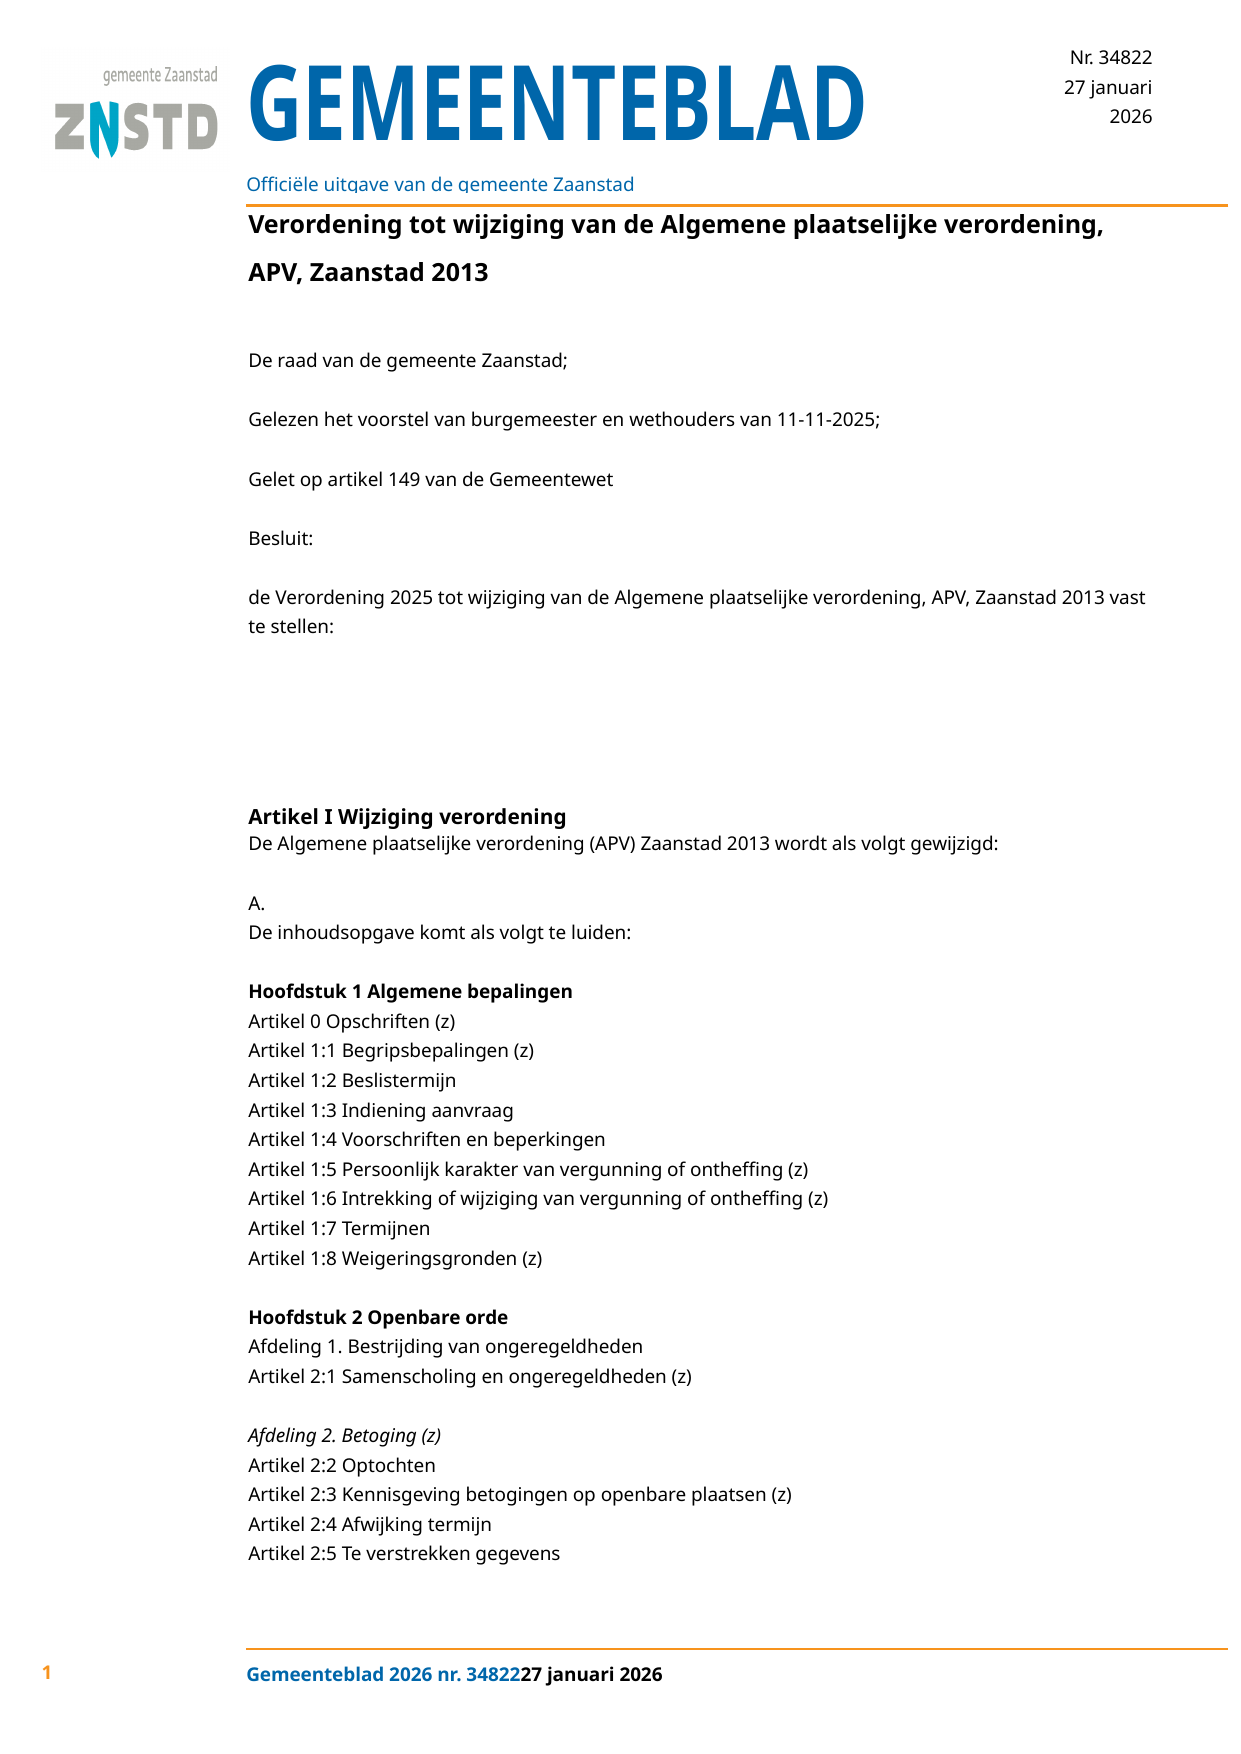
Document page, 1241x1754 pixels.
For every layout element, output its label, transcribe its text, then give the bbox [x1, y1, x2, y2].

text Hoofdstuk 2 Openbare orde [248, 1304, 1152, 1330]
text de Verordening 2025 tot wijziging van de Algemene plaatselijke verordening, APV, Zaanstad 2013 vast te stellen: [248, 584, 1152, 639]
text Artikel 1:6 Intrekking of wijziging van vergunning of ontheffing (z) [248, 1186, 1152, 1211]
text Artikel 1:2 Beslistermijn [248, 1067, 1152, 1093]
text Artikel 1:3 Indiening aanvraag [248, 1097, 1152, 1123]
text Hoofdstuk 1 Algemene bepalingen [248, 978, 1152, 1004]
text Artikel I Wijziging verordening [248, 802, 1152, 831]
text Artikel 2:3 Kennisgeving betogingen op openbare plaatsen (z) [248, 1481, 1152, 1507]
text Artikel 0 Opschriften (z) [248, 1008, 1152, 1034]
text Artikel 2:1 Samenscholing en ongeregeldheden (z) [248, 1363, 1152, 1389]
text Afdeling 2. Betoging (z) [248, 1422, 1152, 1448]
text Verordening tot wijziging van de Algemene plaatselijke verordening, APV, Zaanstad 2013 [248, 207, 1152, 288]
text Gelezen het voorstel van burgemeester en wethouders van 11-11-2025; [248, 407, 1152, 432]
text Artikel 1:8 Weigeringsgronden (z) [248, 1245, 1152, 1271]
text Besluit: [248, 525, 1152, 551]
text Afdeling 1. Bestrijding van ongeregeldheden [248, 1333, 1152, 1359]
text Artikel 1:7 Termijnen [248, 1215, 1152, 1241]
text De Algemene plaatselijke verordening (APV) Zaanstad 2013 wordt als volgt gewijzigd: [248, 831, 1152, 856]
text Artikel 2:2 Optochten [248, 1452, 1152, 1478]
text Artikel 1:1 Begripsbepalingen (z) [248, 1038, 1152, 1063]
text Artikel 1:5 Persoonlijk karakter van vergunning of ontheffing (z) [248, 1156, 1152, 1182]
picture [41, 47, 231, 172]
text A. [248, 890, 1152, 916]
text De inhoudsopgave komt als volgt te luiden: [248, 919, 1152, 945]
text Artikel 2:4 Afwijking termijn [248, 1511, 1152, 1537]
text Gelet op artikel 149 van de Gemeentewet [248, 466, 1152, 492]
text De raad van de gemeente Zaanstad; [248, 347, 1152, 373]
text Artikel 2:5 Te verstrekken gegevens [248, 1541, 1152, 1566]
text Artikel 1:4 Voorschriften en beperkingen [248, 1126, 1152, 1152]
